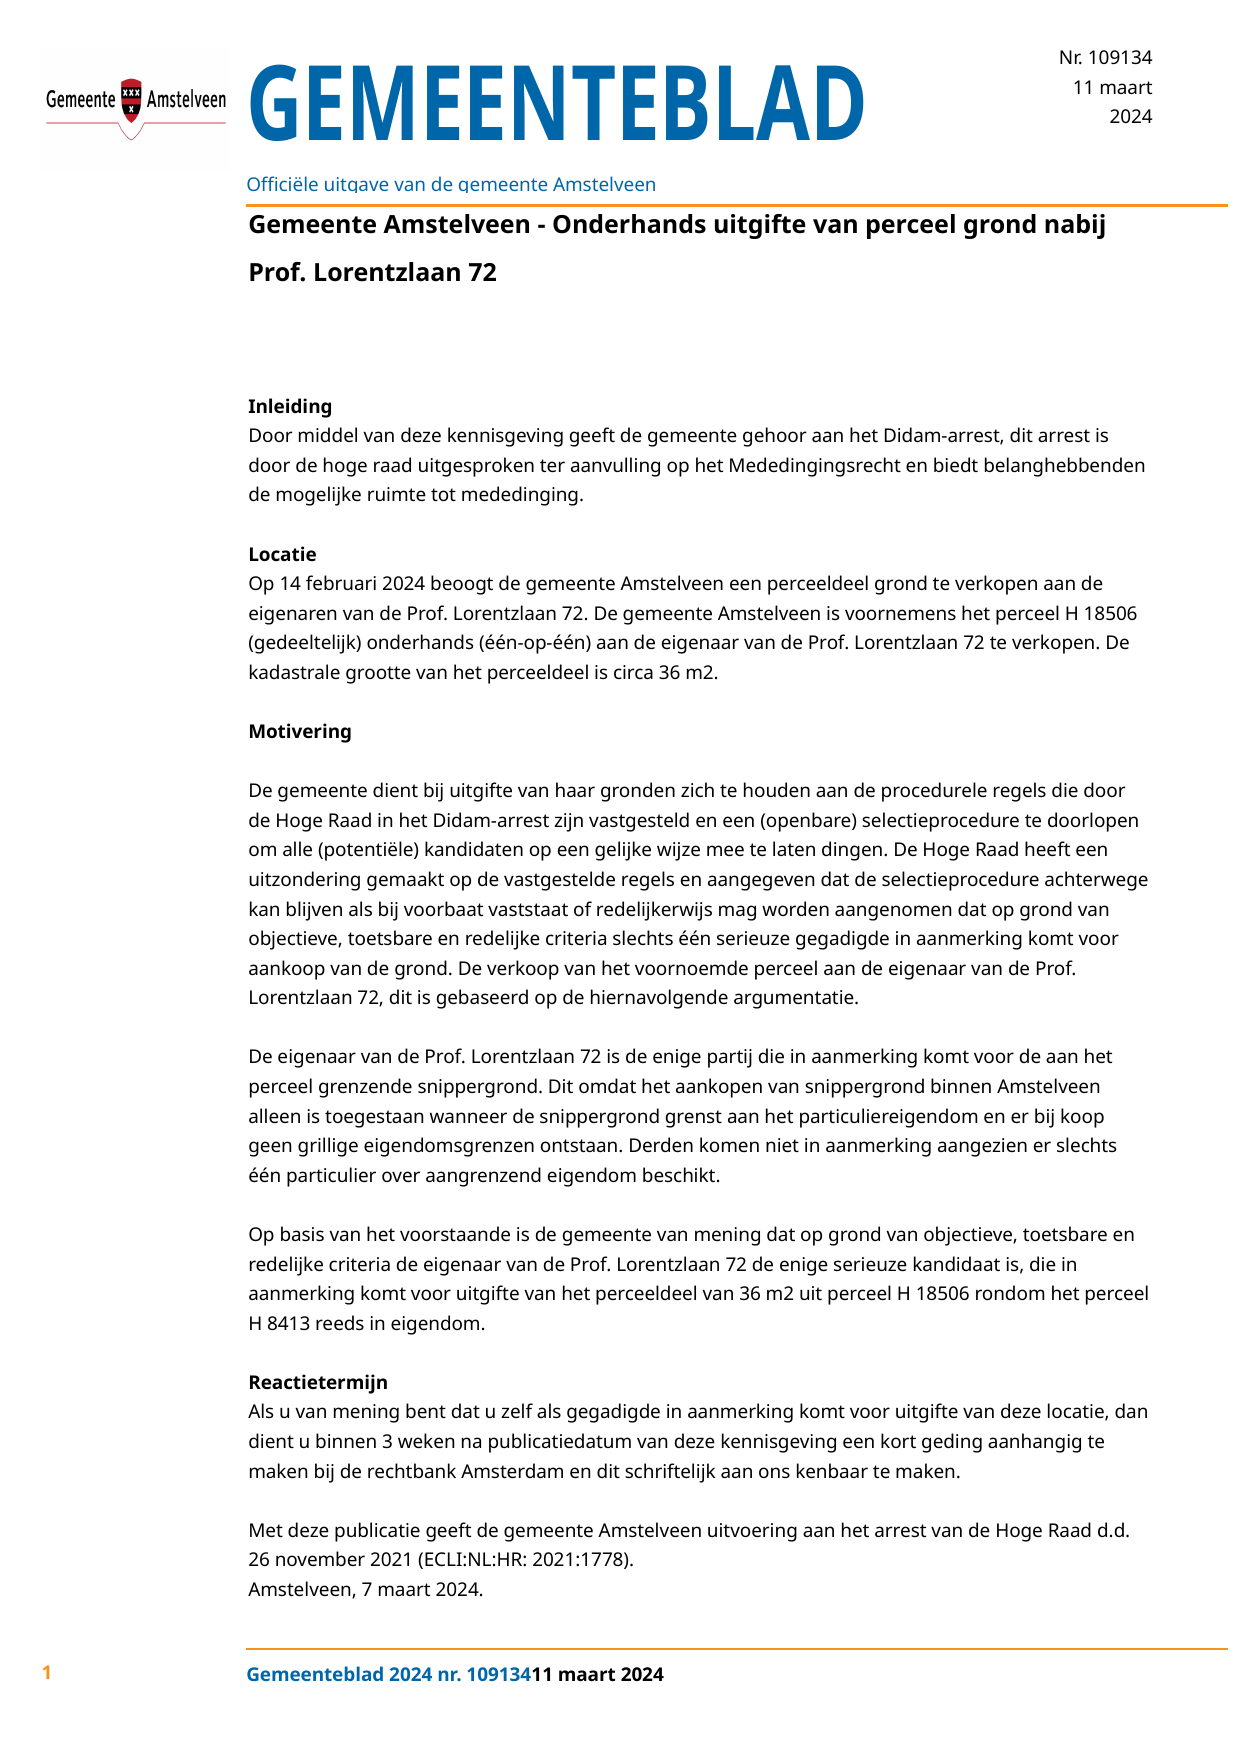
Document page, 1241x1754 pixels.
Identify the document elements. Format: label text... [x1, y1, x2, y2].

text Op 14 februari 2024 beoogt de gemeente Amstelveen een perceeldeel grond te verkopen aan de eigenaren van de Prof. Lorentzlaan 72. De gemeente Amstelveen is voornemens het perceel H 18506 (gedeeltelijk) onderhands (één-op-één) aan de eigenaar van de Prof. Lorentzlaan 72 te verkopen. De kadastrale grootte van het perceeldeel is circa 36 m2. [248, 570, 1152, 685]
picture [41, 47, 231, 172]
text De gemeente dient bij uitgifte van haar gronden zich te houden aan de procedurele regels die door de Hoge Raad in het Didam-arrest zijn vastgesteld en een (openbare) selectieprocedure te doorlopen om alle (potentiële) kandidaten op een gelijke wijze mee te laten dingen. De Hoge Raad heeft een uitzondering gemaakt op de vastgestelde regels en aangegeven dat de selectieprocedure achterwege kan blijven als bij voorbaat vaststaat of redelijkerwijs mag worden aangenomen dat op grond van objectieve, toetsbare en redelijke criteria slechts één serieuze gegadigde in aanmerking komt voor aankoop van de grond. De verkoop van het voornoemde perceel aan de eigenaar van de Prof. Lorentzlaan 72, dit is gebaseerd op de hiernavolgende argumentatie. [248, 777, 1152, 1010]
text De eigenaar van de Prof. Lorentzlaan 72 is de enige partij die in aanmerking komt voor de aan het perceel grenzende snippergrond. Dit omdat het aankopen van snippergrond binnen Amstelveen alleen is toegestaan wanneer de snippergrond grenst aan het particuliereigendom en er bij koop geen grillige eigendomsgrenzen ontstaan. Derden komen niet in aanmerking aangezien er slechts één particulier over aangrenzend eigendom beschikt. [248, 1044, 1152, 1188]
text Amstelveen, 7 maart 2024. [248, 1576, 1152, 1602]
text Motivering [248, 718, 1152, 744]
text Op basis van het voorstaande is de gemeente van mening dat op grond van objectieve, toetsbare en redelijke criteria de eigenaar van de Prof. Lorentzlaan 72 de enige serieuze kandidaat is, die in aanmerking komt voor uitgifte van het perceeldeel van 36 m2 uit perceel H 18506 rondom het perceel H 8413 reeds in eigendom. [248, 1221, 1152, 1336]
text Gemeente Amstelveen - Onderhands uitgifte van perceel grond nabij Prof. Lorentzlaan 72 [248, 207, 1152, 288]
text Als u van mening bent dat u zelf als gegadigde in aanmerking komt voor uitgifte van deze locatie, dan dient u binnen 3 weken na publicatiedatum van deze kennisgeving een kort geding aanhangig te maken bij de rechtbank Amsterdam en dit schriftelijk aan ons kenbaar te maken. [248, 1399, 1152, 1484]
text Inleiding [248, 393, 1152, 419]
text Locatie [248, 541, 1152, 567]
text Met deze publicatie geeft de gemeente Amstelveen uitvoering aan het arrest van de Hoge Raad d.d. 26 november 2021 (ECLI:NL:HR: 2021:1778). [248, 1517, 1152, 1572]
text Door middel van deze kennisgeving geeft de gemeente gehoor aan het Didam-arrest, dit arrest is door de hoge raad uitgesproken ter aanvulling op het Mededingingsrecht en biedt belanghebbenden de mogelijke ruimte tot mededinging. [248, 422, 1152, 507]
text Reactietermijn [248, 1369, 1152, 1395]
